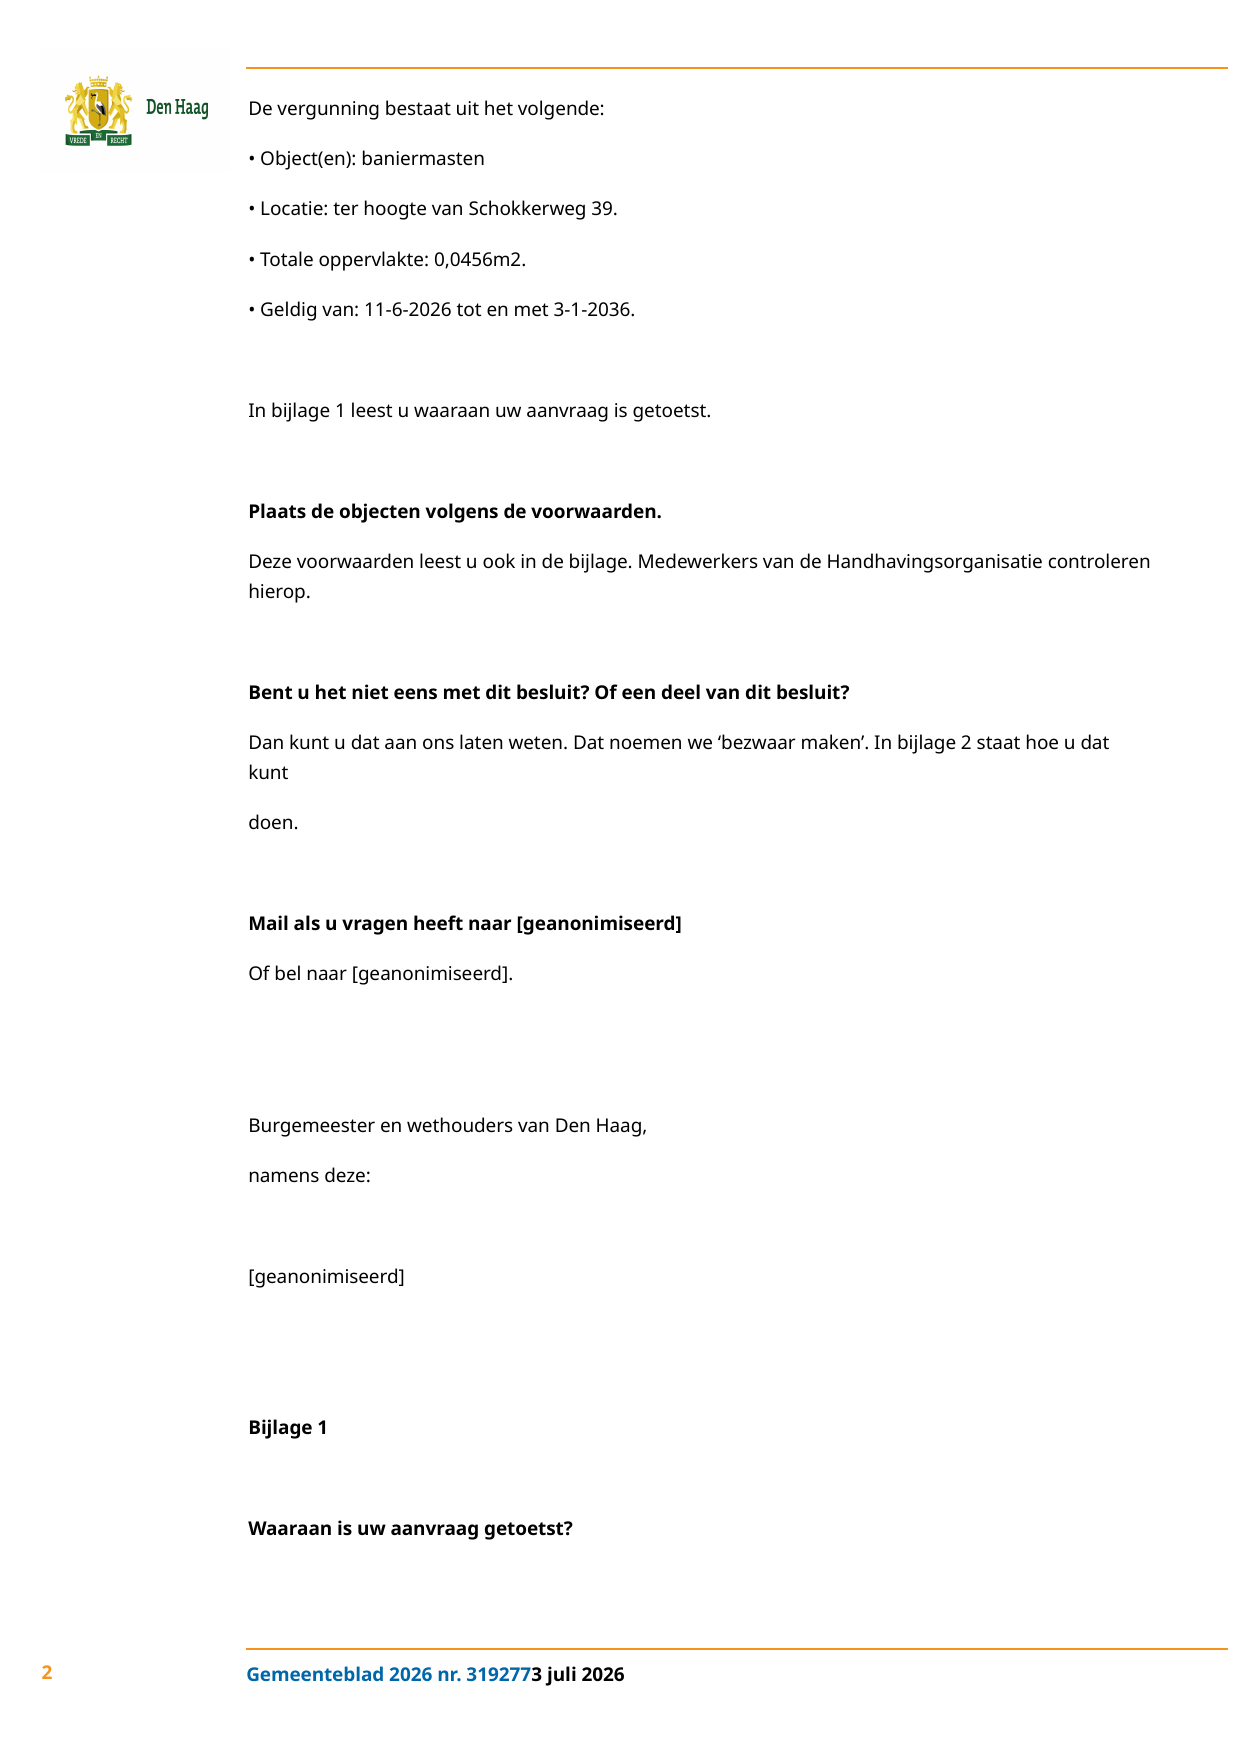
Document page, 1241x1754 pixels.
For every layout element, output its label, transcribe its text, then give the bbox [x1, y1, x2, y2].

text Of bel naar [geanonimiseerd]. [248, 961, 1152, 986]
text De vergunning bestaat uit het volgende: [248, 95, 1152, 121]
text • Totale oppervlakte: 0,0456m2. [248, 246, 1152, 272]
picture [41, 47, 231, 172]
text Plaats de objecten volgens de voorwaarden. [248, 498, 1152, 524]
text Burgemeester en wethouders van Den Haag, [248, 1112, 1152, 1138]
text • Object(en): baniermasten [248, 145, 1152, 171]
text namens deze: [248, 1162, 1152, 1188]
text • Locatie: ter hoogte van Schokkerweg 39. [248, 196, 1152, 221]
text In bijlage 1 leest u waaraan uw aanvraag is getoetst. [248, 397, 1152, 423]
text • Geldig van: 11-6-2026 tot en met 3-1-2036. [248, 296, 1152, 322]
text Waaraan is uw aanvraag getoetst? [248, 1515, 1152, 1541]
text Bijlage 1 [248, 1414, 1152, 1440]
text doen. [248, 809, 1152, 835]
text Mail als u vragen heeft naar [geanonimiseerd] [248, 910, 1152, 936]
text Dan kunt u dat aan ons laten weten. Dat noemen we ‘bezwaar maken’. In bijlage 2 staat hoe u dat kunt [248, 729, 1152, 785]
text [geanonimiseerd] [248, 1263, 1152, 1289]
text Deze voorwaarden leest u ook in de bijlage. Medewerkers van de Handhavingsorganisatie controleren hierop. [248, 548, 1152, 604]
text Bent u het niet eens met dit besluit? Of een deel van dit besluit? [248, 679, 1152, 705]
